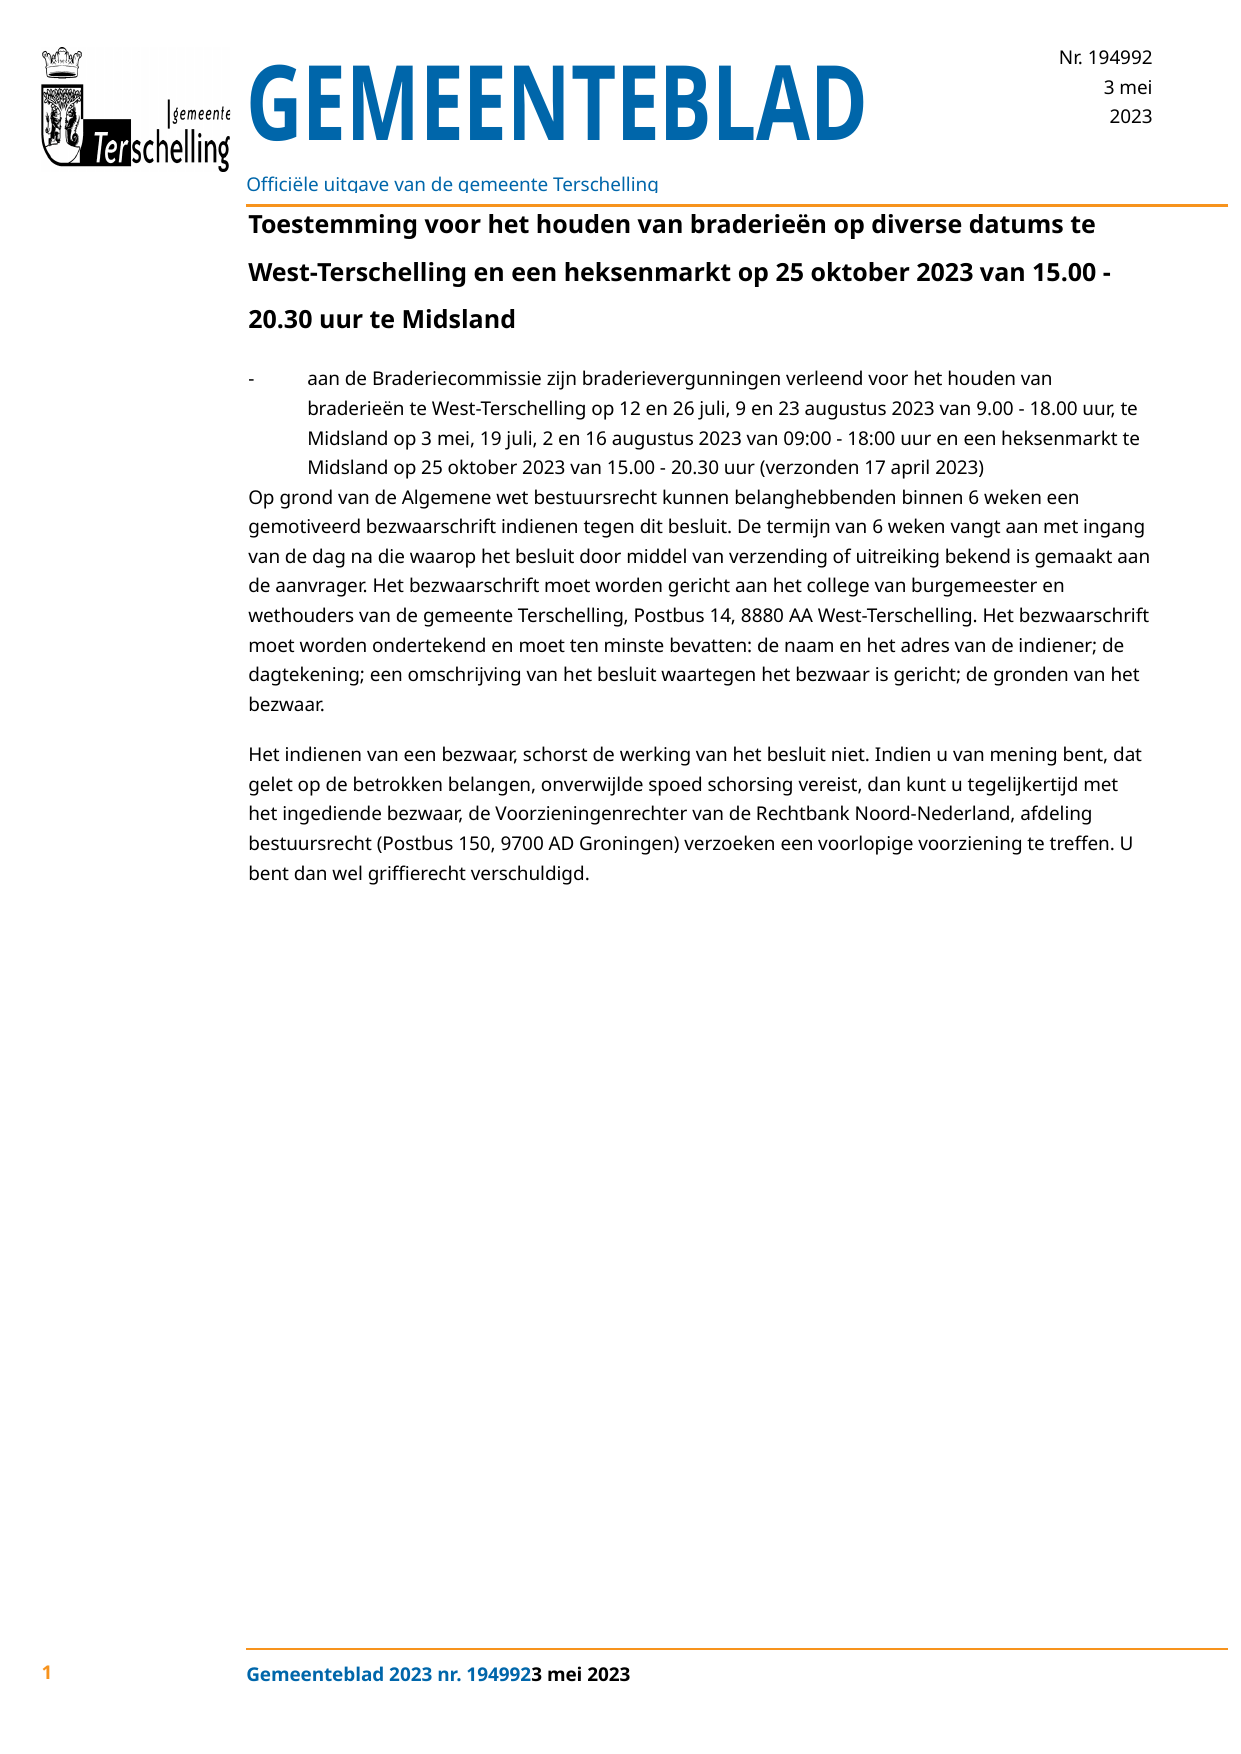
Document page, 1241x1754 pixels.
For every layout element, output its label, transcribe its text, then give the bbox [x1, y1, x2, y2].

text Het indienen van een bezwaar, schorst de werking van het besluit niet. Indien u van mening bent, dat gelet op de betrokken belangen, onverwijlde spoed schorsing vereist, dan kunt u tegelijkertijd met het ingediende bezwaar, de Voorzieningenrechter van de Rechtbank Noord-Nederland, afdeling bestuursrecht (Postbus 150, 9700 AD Groningen) verzoeken een voorlopige voorziening te treffen. U bent dan wel griffierecht verschuldigd. [248, 741, 1152, 885]
picture [41, 47, 231, 172]
text Op grond van de Algemene wet bestuursrecht kunnen belanghebbenden binnen 6 weken een gemotiveerd bezwaarschrift indienen tegen dit besluit. De termijn van 6 weken vangt aan met ingang van de dag na die waarop het besluit door middel van verzending of uitreiking bekend is gemaakt aan de aanvrager. Het bezwaarschrift moet worden gericht aan het college van burgemeester en wethouders van de gemeente Terschelling, Postbus 14, 8880 AA West-Terschelling. Het bezwaarschrift moet worden ondertekend en moet ten minste bevatten: de naam en het adres van de indiener; de dagtekening; een omschrijving van het besluit waartegen het bezwaar is gericht; de gronden van het bezwaar. [248, 484, 1152, 717]
list aan de Braderiecommissie zijn braderievergunningen verleend voor het houden van braderieën te West-Terschelling op 12 en 26 juli, 9 en 23 augustus 2023 van 9.00 - 18.00 uur, te Midsland op 3 mei, 19 juli, 2 en 16 augustus 2023 van 09:00 - 18:00 uur en een heksenmarkt te Midsland op 25 oktober 2023 van 15.00 - 20.30 uur (verzonden 17 april 2023) [248, 366, 1152, 480]
text Toestemming voor het houden van braderieën op diverse datums te West-Terschelling en een heksenmarkt op 25 oktober 2023 van 15.00 - 20.30 uur te Midsland [248, 207, 1152, 336]
